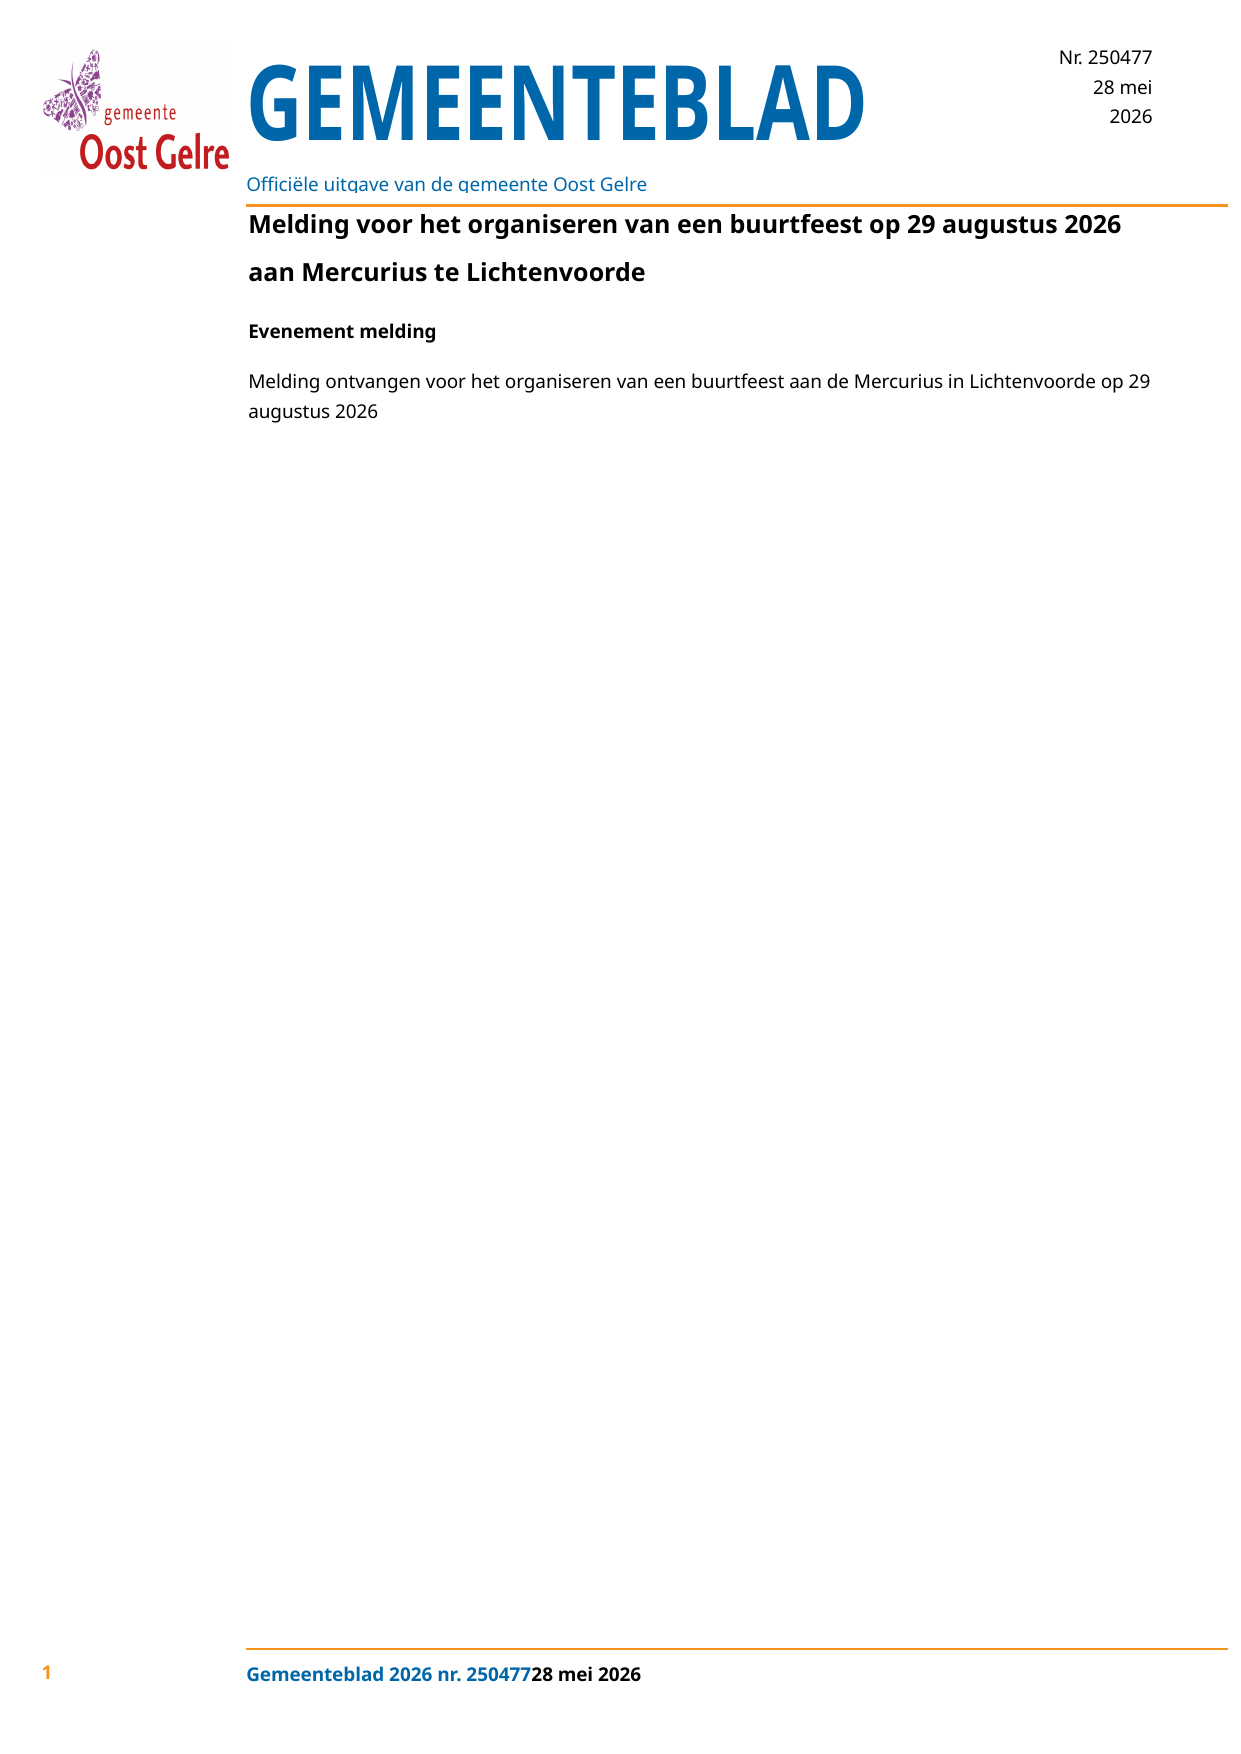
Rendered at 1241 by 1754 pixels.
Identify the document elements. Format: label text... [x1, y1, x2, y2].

text Melding ontvangen voor het organiseren van een buurtfeest aan de Mercurius in Lichtenvoorde op 29 augustus 2026 [248, 368, 1152, 424]
picture [41, 47, 231, 172]
text Evenement melding [248, 318, 1152, 344]
text Melding voor het organiseren van een buurtfeest op 29 augustus 2026 aan Mercurius te Lichtenvoorde [248, 207, 1152, 288]
